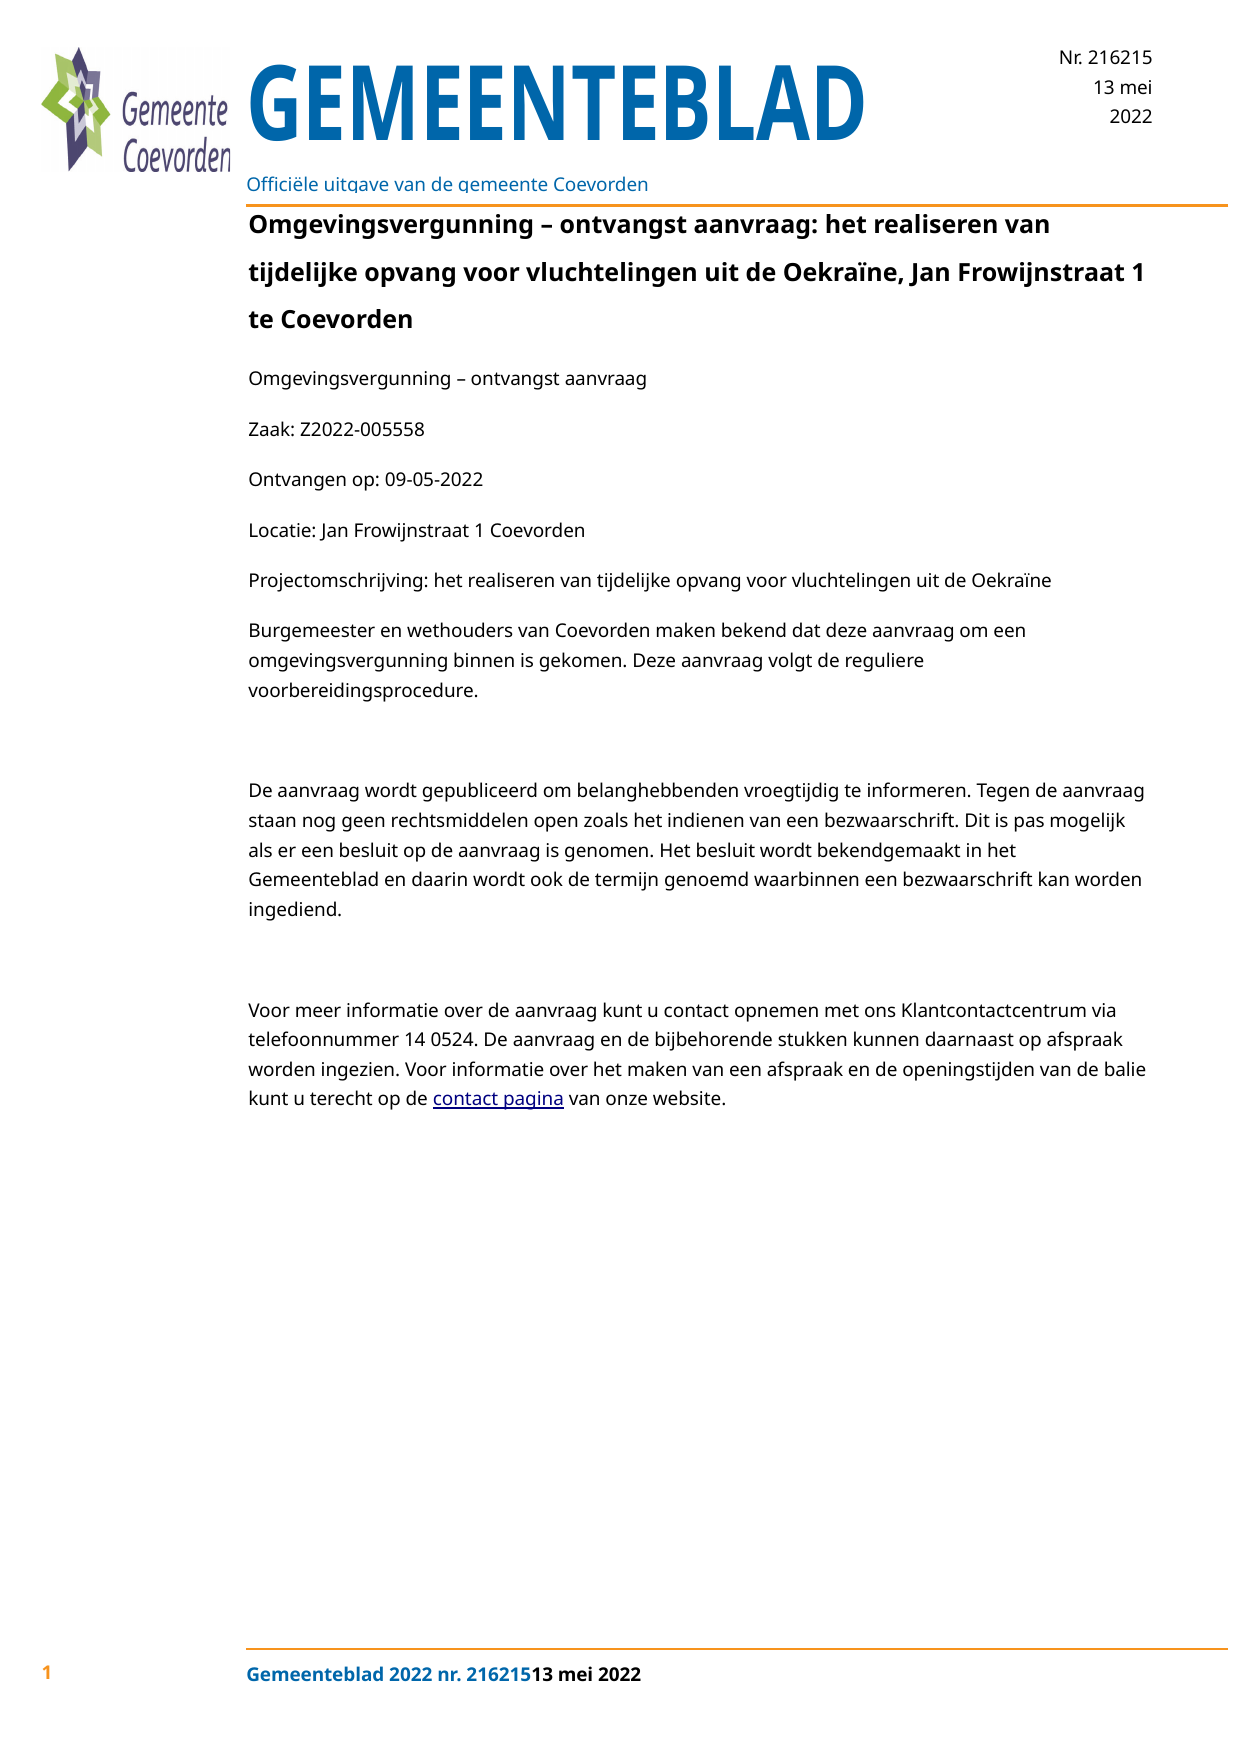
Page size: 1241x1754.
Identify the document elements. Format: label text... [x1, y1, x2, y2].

text Ontvangen op: 09-05-2022 [248, 466, 1152, 492]
text Projectomschrijving: het realiseren van tijdelijke opvang voor vluchtelingen uit de Oekraïne [248, 567, 1152, 593]
text Locatie: Jan Frowijnstraat 1 Coevorden [248, 517, 1152, 542]
text Zaak: Z2022-005558 [248, 416, 1152, 442]
text Omgevingsvergunning – ontvangst aanvraag [248, 366, 1152, 391]
text De aanvraag wordt gepubliceerd om belanghebbenden vroegtijdig te informeren. Tegen de aanvraag staan nog geen rechtsmiddelen open zoals het indienen van een bezwaarschrift. Dit is pas mogelijk als er een besluit op de aanvraag is genomen. Het besluit wordt bekendgemaakt in het Gemeenteblad en daarin wordt ook de termijn genoemd waarbinnen een bezwaarschrift kan worden ingediend. [248, 778, 1152, 922]
text Omgevingsvergunning – ontvangst aanvraag: het realiseren van tijdelijke opvang voor vluchtelingen uit de Oekraïne, Jan Frowijnstraat 1 te Coevorden [248, 207, 1152, 336]
picture [41, 47, 231, 172]
text Burgemeester en wethouders van Coevorden maken bekend dat deze aanvraag om een omgevingsvergunning binnen is gekomen. Deze aanvraag volgt de reguliere voorbereidingsprocedure. [248, 618, 1152, 702]
text Voor meer informatie over de aanvraag kunt u contact opnemen met ons Klantcontactcentrum via telefoonnummer 14 0524. De aanvraag en de bijbehorende stukken kunnen daarnaast op afspraak worden ingezien. Voor informatie over het maken van een afspraak en de openingstijden van de balie kunt u terecht op de contact pagina van onze website. [248, 997, 1152, 1111]
